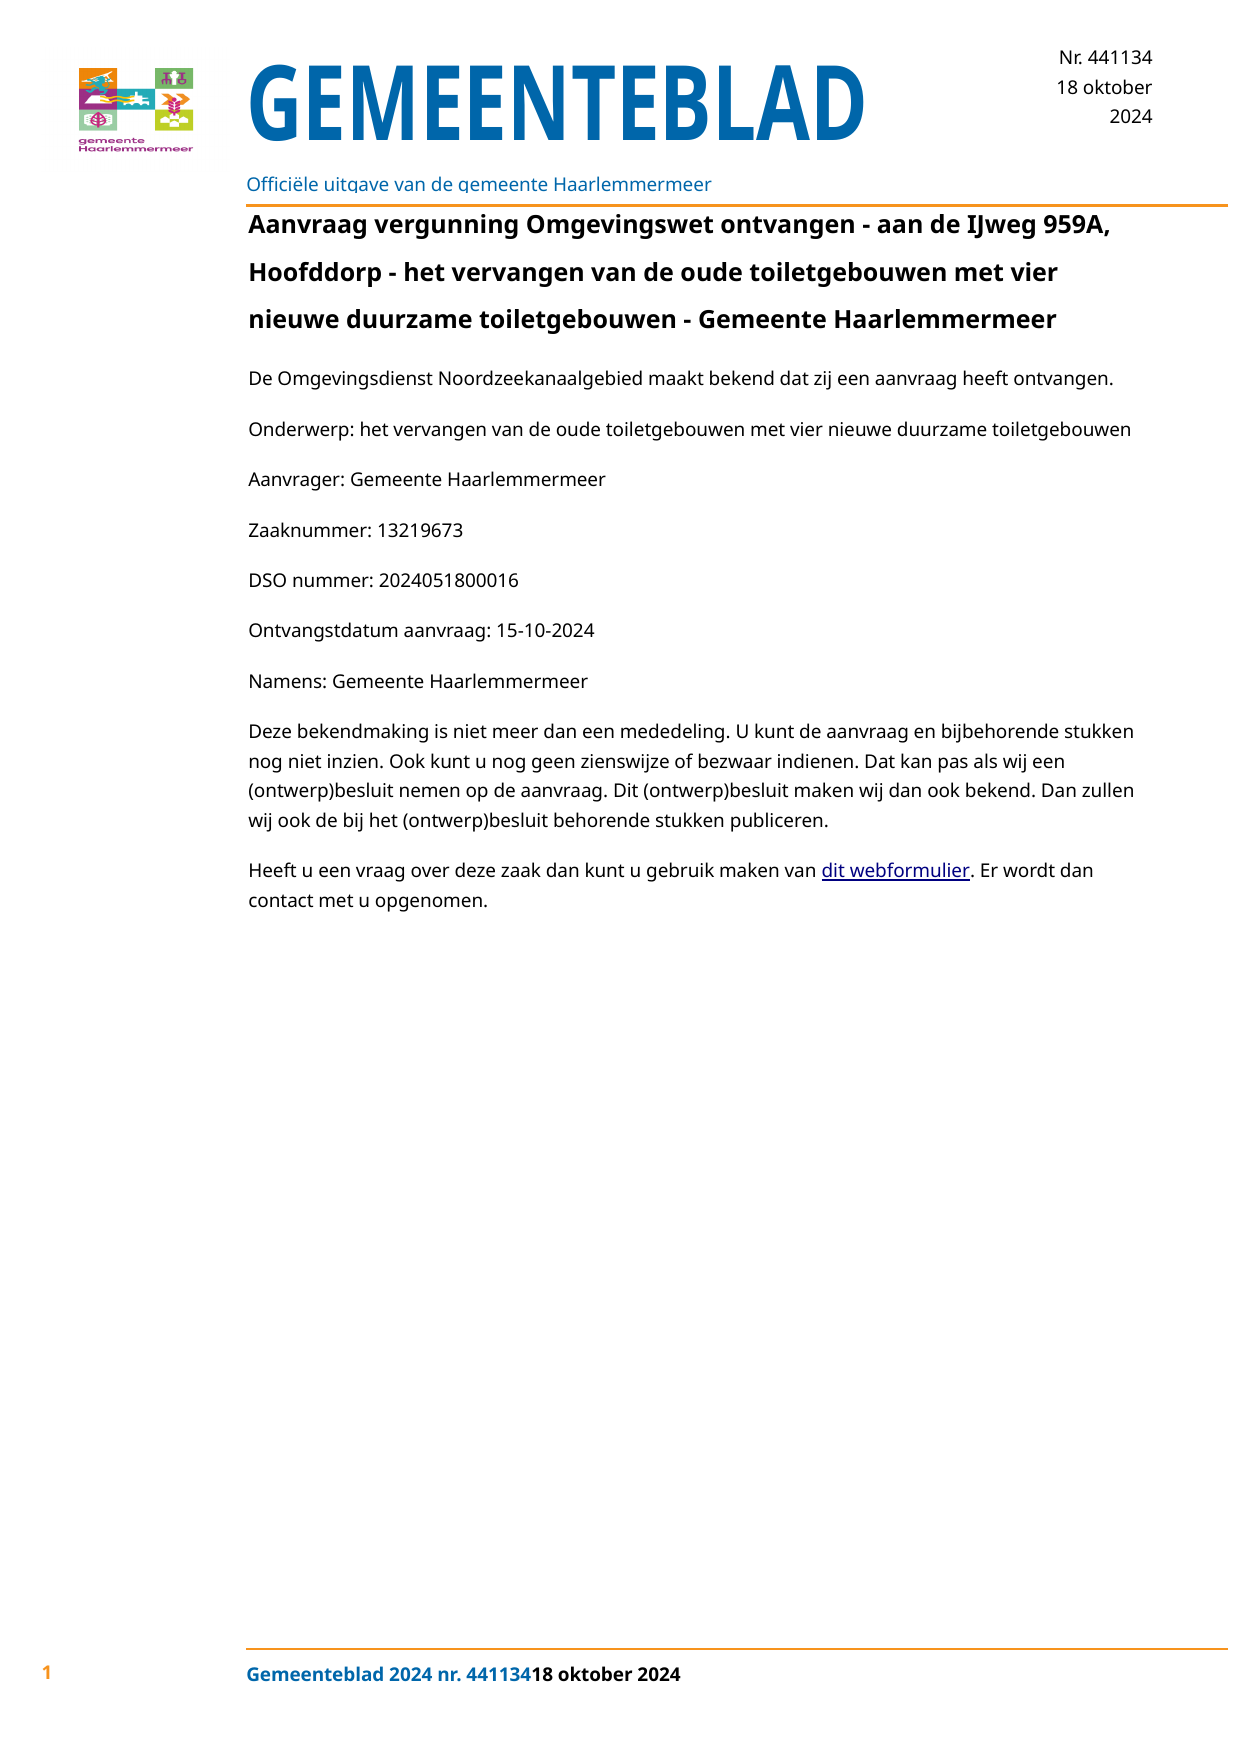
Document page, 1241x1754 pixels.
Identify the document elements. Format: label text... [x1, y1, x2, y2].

text Heeft u een vraag over deze zaak dan kunt u gebruik maken van dit webformulier. Er wordt dan contact met u opgenomen. [248, 858, 1152, 913]
text Namens: Gemeente Haarlemmermeer [248, 668, 1152, 694]
text Aanvraag vergunning Omgevingswet ontvangen - aan de IJweg 959A, Hoofddorp - het vervangen van de oude toiletgebouwen met vier nieuwe duurzame toiletgebouwen - Gemeente Haarlemmermeer [248, 207, 1152, 336]
text Deze bekendmaking is niet meer dan een mededeling. U kunt de aanvraag en bijbehorende stukken nog niet inzien. Ook kunt u nog geen zienswijze of bezwaar indienen. Dat kan pas als wij een (ontwerp)besluit nemen op de aanvraag. Dit (ontwerp)besluit maken wij dan ook bekend. Dan zullen wij ook de bij het (ontwerp)besluit behorende stukken publiceren. [248, 718, 1152, 833]
text Onderwerp: het vervangen van de oude toiletgebouwen met vier nieuwe duurzame toiletgebouwen [248, 416, 1152, 442]
text Zaaknummer: 13219673 [248, 517, 1152, 542]
picture [41, 47, 231, 172]
text Ontvangstdatum aanvraag: 15-10-2024 [248, 618, 1152, 643]
text De Omgevingsdienst Noordzeekanaalgebied maakt bekend dat zij een aanvraag heeft ontvangen. [248, 366, 1152, 391]
text Aanvrager: Gemeente Haarlemmermeer [248, 466, 1152, 492]
text DSO nummer: 2024051800016 [248, 567, 1152, 593]
